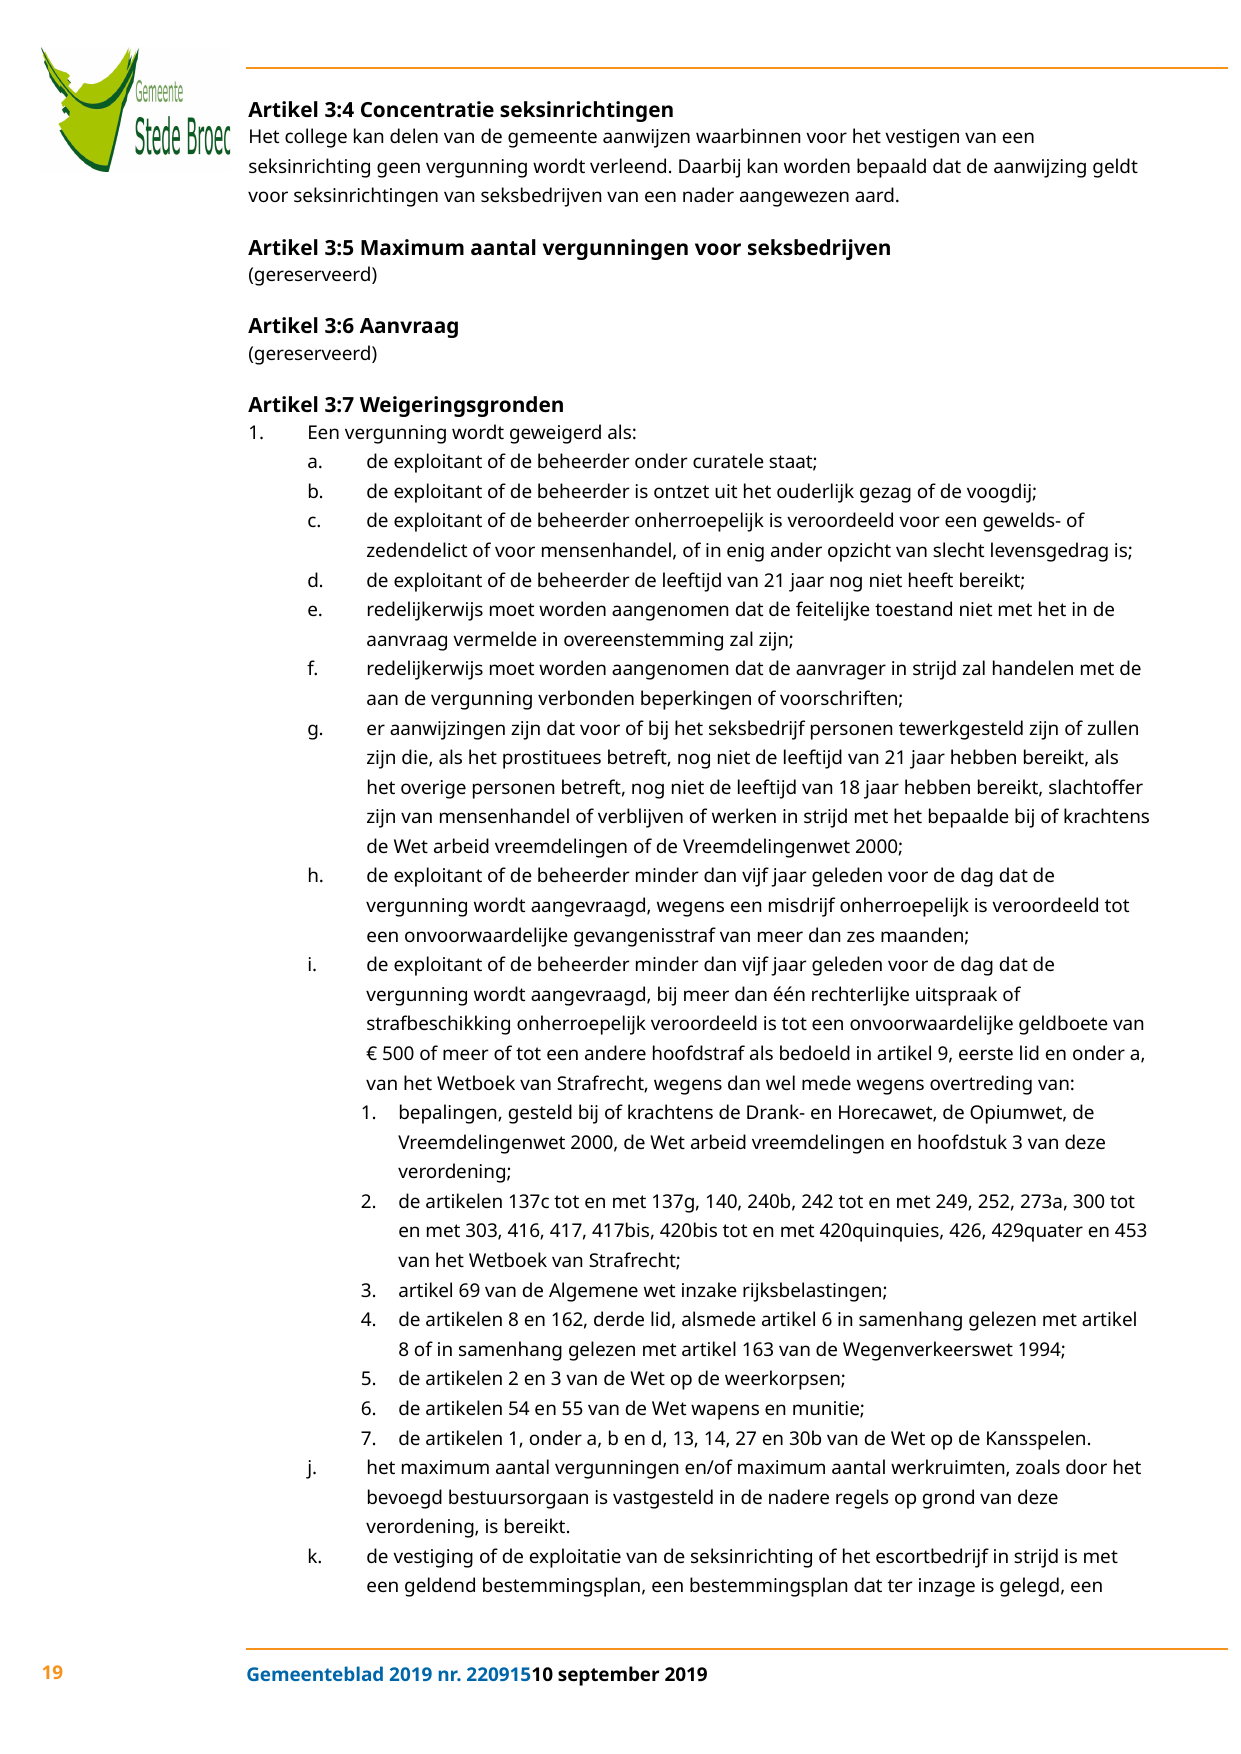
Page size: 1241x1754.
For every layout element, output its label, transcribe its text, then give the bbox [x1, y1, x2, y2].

list artikel 69 van de Algemene wet inzake rijksbelastingen; [361, 1277, 1152, 1303]
text (gereserveerd) [248, 340, 1152, 366]
list de exploitant of de beheerder is ontzet uit het ouderlijk gezag of de voogdij; [307, 478, 1152, 504]
list de artikelen 1, onder a, b en d, 13, 14, 27 en 30b van de Wet op de Kansspelen. [361, 1425, 1152, 1451]
text Artikel 3:4 Concentratie seksinrichtingen [248, 95, 1152, 123]
text Artikel 3:6 Aanvraag [248, 312, 1152, 340]
list redelijkerwijs moet worden aangenomen dat de feitelijke toestand niet met het in de aanvraag vermelde in overeenstemming zal zijn; [307, 596, 1152, 652]
list de exploitant of de beheerder onherroepelijk is veroordeeld voor een gewelds- of zedendelict of voor mensenhandel, of in enig ander opzicht van slecht levensgedrag is; [307, 508, 1152, 563]
text Het college kan delen van de gemeente aanwijzen waarbinnen voor het vestigen van een seksinrichting geen vergunning wordt verleend. Daarbij kan worden bepaald dat de aanwijzing geldt voor seksinrichtingen van seksbedrijven van een nader aangewezen aard. [248, 123, 1152, 208]
list bepalingen, gesteld bij of krachtens de Drank- en Horecawet, de Opiumwet, de Vreemdelingenwet 2000, de Wet arbeid vreemdelingen en hoofdstuk 3 van deze verordening; [361, 1099, 1152, 1184]
text Artikel 3:5 Maximum aantal vergunningen voor seksbedrijven [248, 233, 1152, 261]
text (gereserveerd) [248, 261, 1152, 287]
picture [41, 47, 231, 172]
list Een vergunning wordt geweigerd als: [248, 419, 1152, 445]
list de exploitant of de beheerder minder dan vijf jaar geleden voor de dag dat de vergunning wordt aangevraagd, bij meer dan één rechterlijke uitspraak of strafbeschikking onherroepelijk veroordeeld is tot een onvoorwaardelijke geldboete van € 500 of meer of tot een andere hoofdstraf als bedoeld in artikel 9, eerste lid en onder a, van het Wetboek van Strafrecht, wegens dan wel mede wegens overtreding van: [307, 951, 1152, 1096]
list de exploitant of de beheerder minder dan vijf jaar geleden voor de dag dat de vergunning wordt aangevraagd, wegens een misdrijf onherroepelijk is veroordeeld tot een onvoorwaardelijke gevangenisstraf van meer dan zes maanden; [307, 863, 1152, 948]
list de artikelen 54 en 55 van de Wet wapens en munitie; [361, 1395, 1152, 1421]
list de exploitant of de beheerder onder curatele staat; [307, 448, 1152, 474]
list de artikelen 137c tot en met 137g, 140, 240b, 242 tot en met 249, 252, 273a, 300 tot en met 303, 416, 417, 417bis, 420bis tot en met 420quinquies, 426, 429quater en 453 van het Wetboek van Strafrecht; [361, 1188, 1152, 1273]
list de artikelen 8 en 162, derde lid, alsmede artikel 6 in samenhang gelezen met artikel 8 of in samenhang gelezen met artikel 163 van de Wegenverkeerswet 1994; [361, 1306, 1152, 1362]
text Artikel 3:7 Weigeringsgronden [248, 391, 1152, 419]
list redelijkerwijs moet worden aangenomen dat de aanvrager in strijd zal handelen met de aan de vergunning verbonden beperkingen of voorschriften; [307, 656, 1152, 711]
list het maximum aantal vergunningen en/of maximum aantal werkruimten, zoals door het bevoegd bestuursorgaan is vastgesteld in de nadere regels op grond van deze verordening, is bereikt. [307, 1454, 1152, 1539]
list er aanwijzingen zijn dat voor of bij het seksbedrijf personen tewerkgesteld zijn of zullen zijn die, als het prostituees betreft, nog niet de leeftijd van 21 jaar hebben bereikt, als het overige personen betreft, nog niet de leeftijd van 18 jaar hebben bereikt, slachtoffer zijn van mensenhandel of verblijven of werken in strijd met het bepaalde bij of krachtens de Wet arbeid vreemdelingen of de Vreemdelingenwet 2000; [307, 715, 1152, 859]
list de vestiging of de exploitatie van de seksinrichting of het escortbedrijf in strijd is met een geldend bestemmingsplan, een bestemmingsplan dat ter inzage is gelegd, een [307, 1543, 1152, 1598]
list de artikelen 2 en 3 van de Wet op de weerkorpsen; [361, 1366, 1152, 1391]
list de exploitant of de beheerder de leeftijd van 21 jaar nog niet heeft bereikt; [307, 567, 1152, 593]
